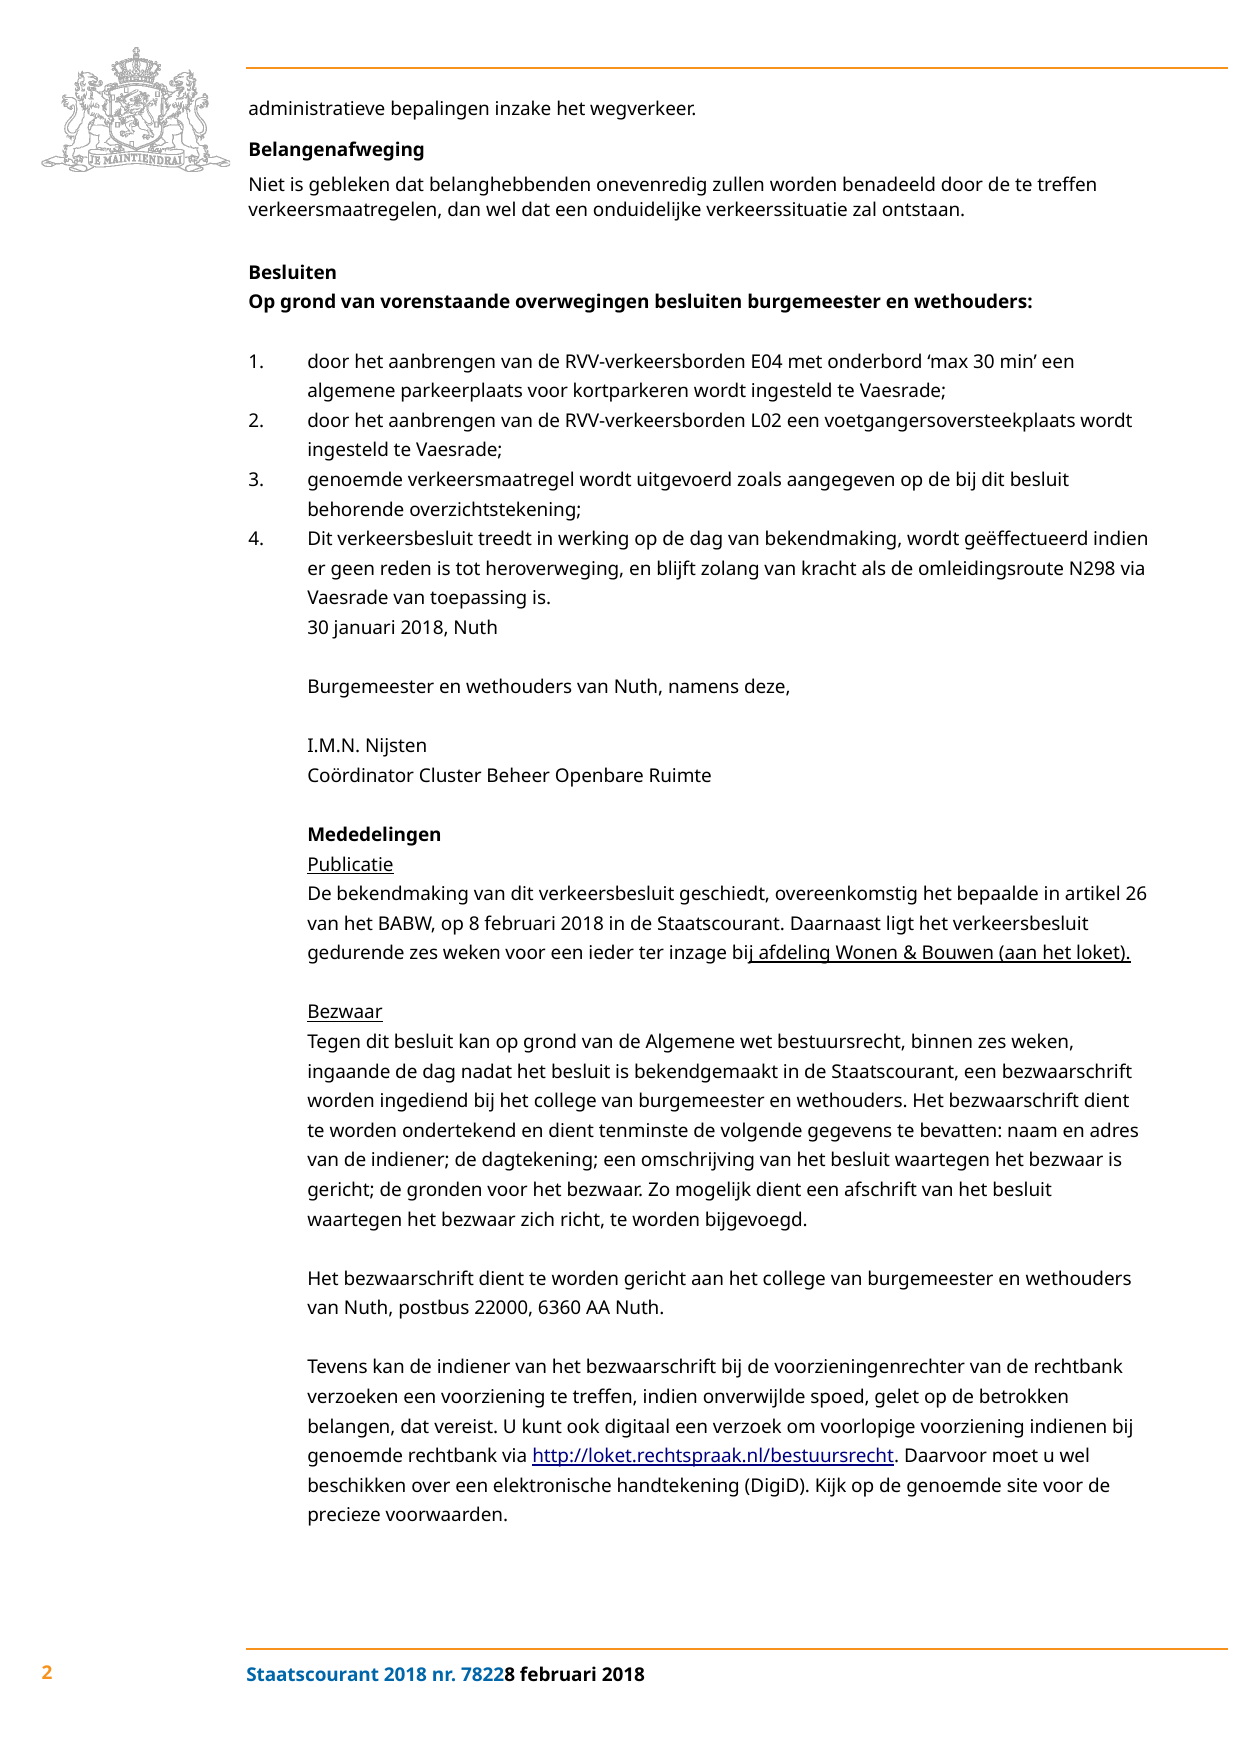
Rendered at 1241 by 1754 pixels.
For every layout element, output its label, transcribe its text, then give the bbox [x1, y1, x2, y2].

list Coördinator Cluster Beheer Openbare Ruimte [248, 762, 1152, 788]
list Burgemeester en wethouders van Nuth, namens deze, [248, 673, 1152, 699]
list Tegen dit besluit kan op grond van de Algemene wet bestuursrecht, binnen zes weken, ingaande de dag nadat het besluit is bekendgemaakt in de Staatscourant, een bezwaarschrift worden ingediend bij het college van burgemeester en wethouders. Het bezwaarschrift dient te worden ondertekend en dient tenminste de volgende gegevens te bevatten: naam en adres van de indiener; de dagtekening; een omschrijving van het besluit waartegen het bezwaar is gericht; de gronden voor het bezwaar. Zo mogelijk dient een afschrift van het besluit waartegen het bezwaar zich richt, te worden bijgevoegd. [248, 1028, 1152, 1232]
list Bezwaar [248, 999, 1152, 1024]
list I.M.N. Nijsten [248, 732, 1152, 758]
list Tevens kan de indiener van het bezwaarschrift bij de voorzieningenrechter van de rechtbank verzoeken een voorziening te treffen, indien onverwijlde spoed, gelet op de betrokken belangen, dat vereist. U kunt ook digitaal een verzoek om voorlopige voorziening indienen bij genoemde rechtbank via http://loket.rechtspraak.nl/bestuursrecht. Daarvoor moet u wel beschikken over een elektronische handtekening (DigiD). Kijk op de genoemde site voor de precieze voorwaarden. [248, 1354, 1152, 1527]
list Mededelingen [248, 821, 1152, 847]
text Op grond van vorenstaande overwegingen besluiten burgemeester en wethouders: [248, 289, 1152, 314]
picture [41, 47, 231, 172]
text Niet is gebleken dat belanghebbenden onevenredig zullen worden benadeeld door de te treffen verkeersmaatregelen, dan wel dat een onduidelijke verkeerssituatie zal ontstaan. [248, 171, 1152, 222]
text administratieve bepalingen inzake het wegverkeer. [248, 95, 1152, 121]
text Besluiten [248, 259, 1152, 285]
list door het aanbrengen van de RVV-verkeersborden L02 een voetgangersoversteekplaats wordt ingesteld te Vaesrade; [248, 407, 1152, 462]
text Belangenafweging [248, 137, 1152, 162]
list De bekendmaking van dit verkeersbesluit geschiedt, overeenkomstig het bepaalde in artikel 26 van het BABW, op 8 februari 2018 in de Staatscourant. Daarnaast ligt het verkeersbesluit gedurende zes weken voor een ieder ter inzage bij afdeling Wonen & Bouwen (aan het loket). [248, 880, 1152, 965]
list genoemde verkeersmaatregel wordt uitgevoerd zoals aangegeven op de bij dit besluit behorende overzichtstekening; [248, 466, 1152, 522]
list 30 januari 2018, Nuth [248, 614, 1152, 640]
list Publicatie [248, 851, 1152, 877]
list door het aanbrengen van de RVV-verkeersborden E04 met onderbord ‘max 30 min’ een algemene parkeerplaats voor kortparkeren wordt ingesteld te Vaesrade; [248, 348, 1152, 403]
list Dit verkeersbesluit treedt in werking op de dag van bekendmaking, wordt geëffectueerd indien er geen reden is tot heroverweging, en blijft zolang van kracht als de omleidingsroute N298 via Vaesrade van toepassing is. [248, 525, 1152, 610]
list Het bezwaarschrift dient te worden gericht aan het college van burgemeester en wethouders van Nuth, postbus 22000, 6360 AA Nuth. [248, 1265, 1152, 1320]
